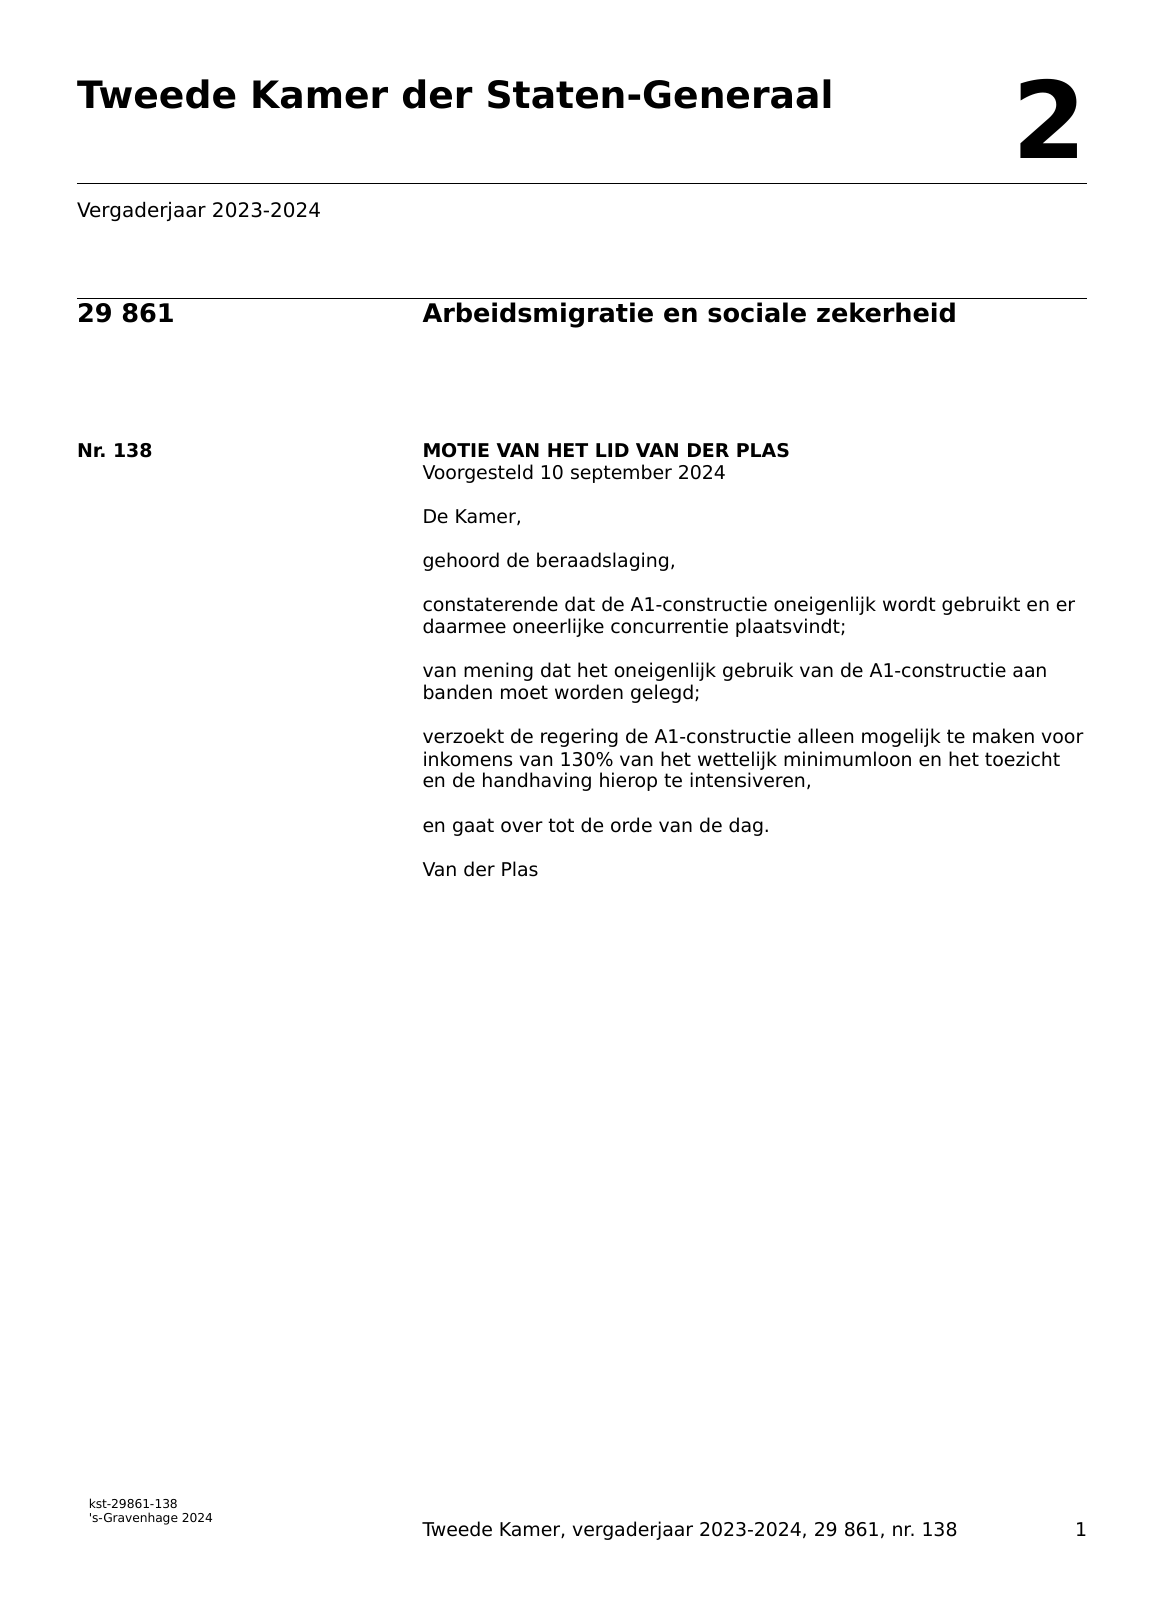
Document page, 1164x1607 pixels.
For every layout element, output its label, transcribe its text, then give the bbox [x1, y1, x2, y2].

text verzoekt de regering de A1-constructie alleen mogelijk te maken voor inkomens van 130% van het wettelijk minimumloon en het toezicht en de handhaving hierop te intensiveren, [422, 726, 1087, 792]
text De Kamer, [422, 506, 1087, 528]
text en gaat over tot de orde van de dag. [422, 814, 1087, 837]
subtitle Nr. 138 MOTIE VAN HET LID VAN DER PLAS [77, 440, 1087, 462]
text Voorgesteld 10 september 2024 [422, 462, 1087, 484]
text kst-29861-138 [88, 1497, 323, 1511]
text van mening dat het oneigenlijk gebruik van de A1-constructie aan banden moet worden gelegd; [422, 660, 1087, 704]
text Van der Plas [422, 859, 1087, 881]
text constaterende dat de A1-constructie oneigenlijk wordt gebruikt en er daarmee oneerlijke concurrentie plaatsvindt; [422, 594, 1087, 638]
table_header 2 [886, 59, 1087, 183]
text gehoord de beraadslaging, [422, 550, 1087, 572]
table_cell Vergaderjaar 2023-2024 [77, 184, 1087, 298]
table_header Tweede Kamer der Staten-Generaal [77, 59, 886, 183]
subtitle 29 861 Arbeidsmigratie en sociale zekerheid [77, 299, 1087, 329]
text 's-Gravenhage 2024 [88, 1511, 323, 1525]
